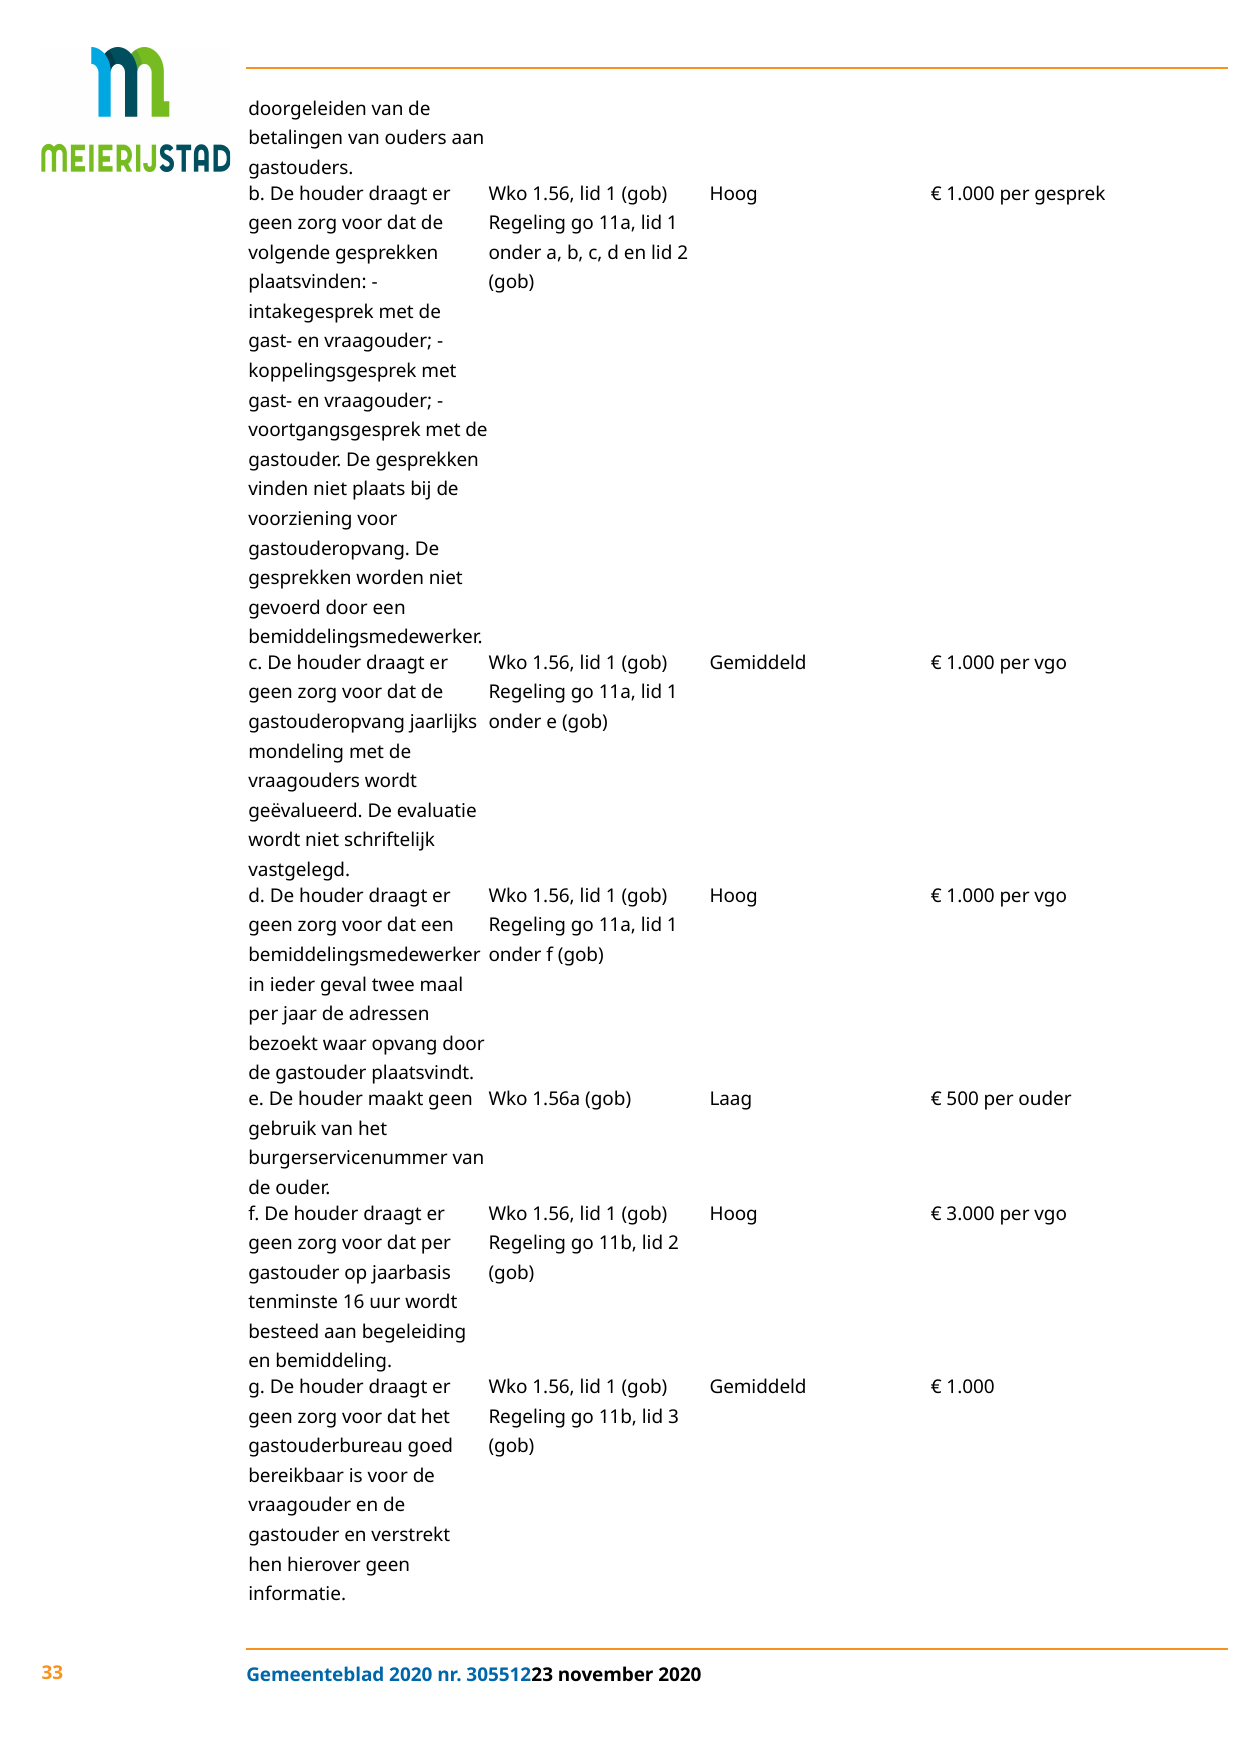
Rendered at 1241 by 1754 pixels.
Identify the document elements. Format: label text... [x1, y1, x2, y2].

table_cell Hoog [709, 180, 931, 649]
table_cell [488, 95, 709, 180]
table_cell Wko 1.56a (gob) [488, 1085, 709, 1200]
table_cell € 1.000 [931, 1373, 1152, 1606]
table_cell Gemiddeld [709, 649, 931, 882]
table_cell Wko 1.56, lid 1 (gob) Regeling go 11b, lid 3 (gob) [488, 1373, 709, 1606]
table_cell € 1.000 per vgo [931, 649, 1152, 882]
table_cell g. De houder draagt er geen zorg voor dat het gastouderbureau goed bereikbaar is voor de vraagouder en de gastouder en verstrekt hen hierover geen informatie. [248, 1373, 488, 1606]
table_cell [931, 95, 1152, 180]
table_cell f. De houder draagt er geen zorg voor dat per gastouder op jaarbasis tenminste 16 uur wordt besteed aan begeleiding en bemiddeling. [248, 1200, 488, 1373]
table_cell € 1.000 per gesprek [931, 180, 1152, 649]
table_cell e. De houder maakt geen gebruik van het burgerservicenummer van de ouder. [248, 1085, 488, 1200]
table_cell Gemiddeld [709, 1373, 931, 1606]
picture [41, 47, 231, 172]
table_cell Wko 1.56, lid 1 (gob) Regeling go 11a, lid 1 onder f (gob) [488, 882, 709, 1085]
table_cell € 1.000 per vgo [931, 882, 1152, 1085]
table_cell Wko 1.56, lid 1 (gob) Regeling go 11a, lid 1 onder a, b, c, d en lid 2 (gob) [488, 180, 709, 649]
table_cell Hoog [709, 1200, 931, 1373]
table_cell [709, 95, 931, 180]
table_cell € 500 per ouder [931, 1085, 1152, 1200]
table_cell Wko 1.56, lid 1 (gob) Regeling go 11a, lid 1 onder e (gob) [488, 649, 709, 882]
table_cell Hoog [709, 882, 931, 1085]
table_cell doorgeleiden van de betalingen van ouders aan gastouders. [248, 95, 488, 180]
table_cell Laag [709, 1085, 931, 1200]
table_cell b. De houder draagt er geen zorg voor dat de volgende gesprekken plaatsvinden: - intakegesprek met de gast- en vraagouder; - koppelingsgesprek met gast- en vraagouder; - voortgangsgesprek met de gastouder. De gesprekken vinden niet plaats bij de voorziening voor gastouderopvang. De gesprekken worden niet gevoerd door een bemiddelingsmedewerker. [248, 180, 488, 649]
table_cell € 3.000 per vgo [931, 1200, 1152, 1373]
table_cell Wko 1.56, lid 1 (gob) Regeling go 11b, lid 2 (gob) [488, 1200, 709, 1373]
table_cell c. De houder draagt er geen zorg voor dat de gastouderopvang jaarlijks mondeling met de vraagouders wordt geëvalueerd. De evaluatie wordt niet schriftelijk vastgelegd. [248, 649, 488, 882]
table_cell d. De houder draagt er geen zorg voor dat een bemiddelingsmedewerker in ieder geval twee maal per jaar de adressen bezoekt waar opvang door de gastouder plaatsvindt. [248, 882, 488, 1085]
